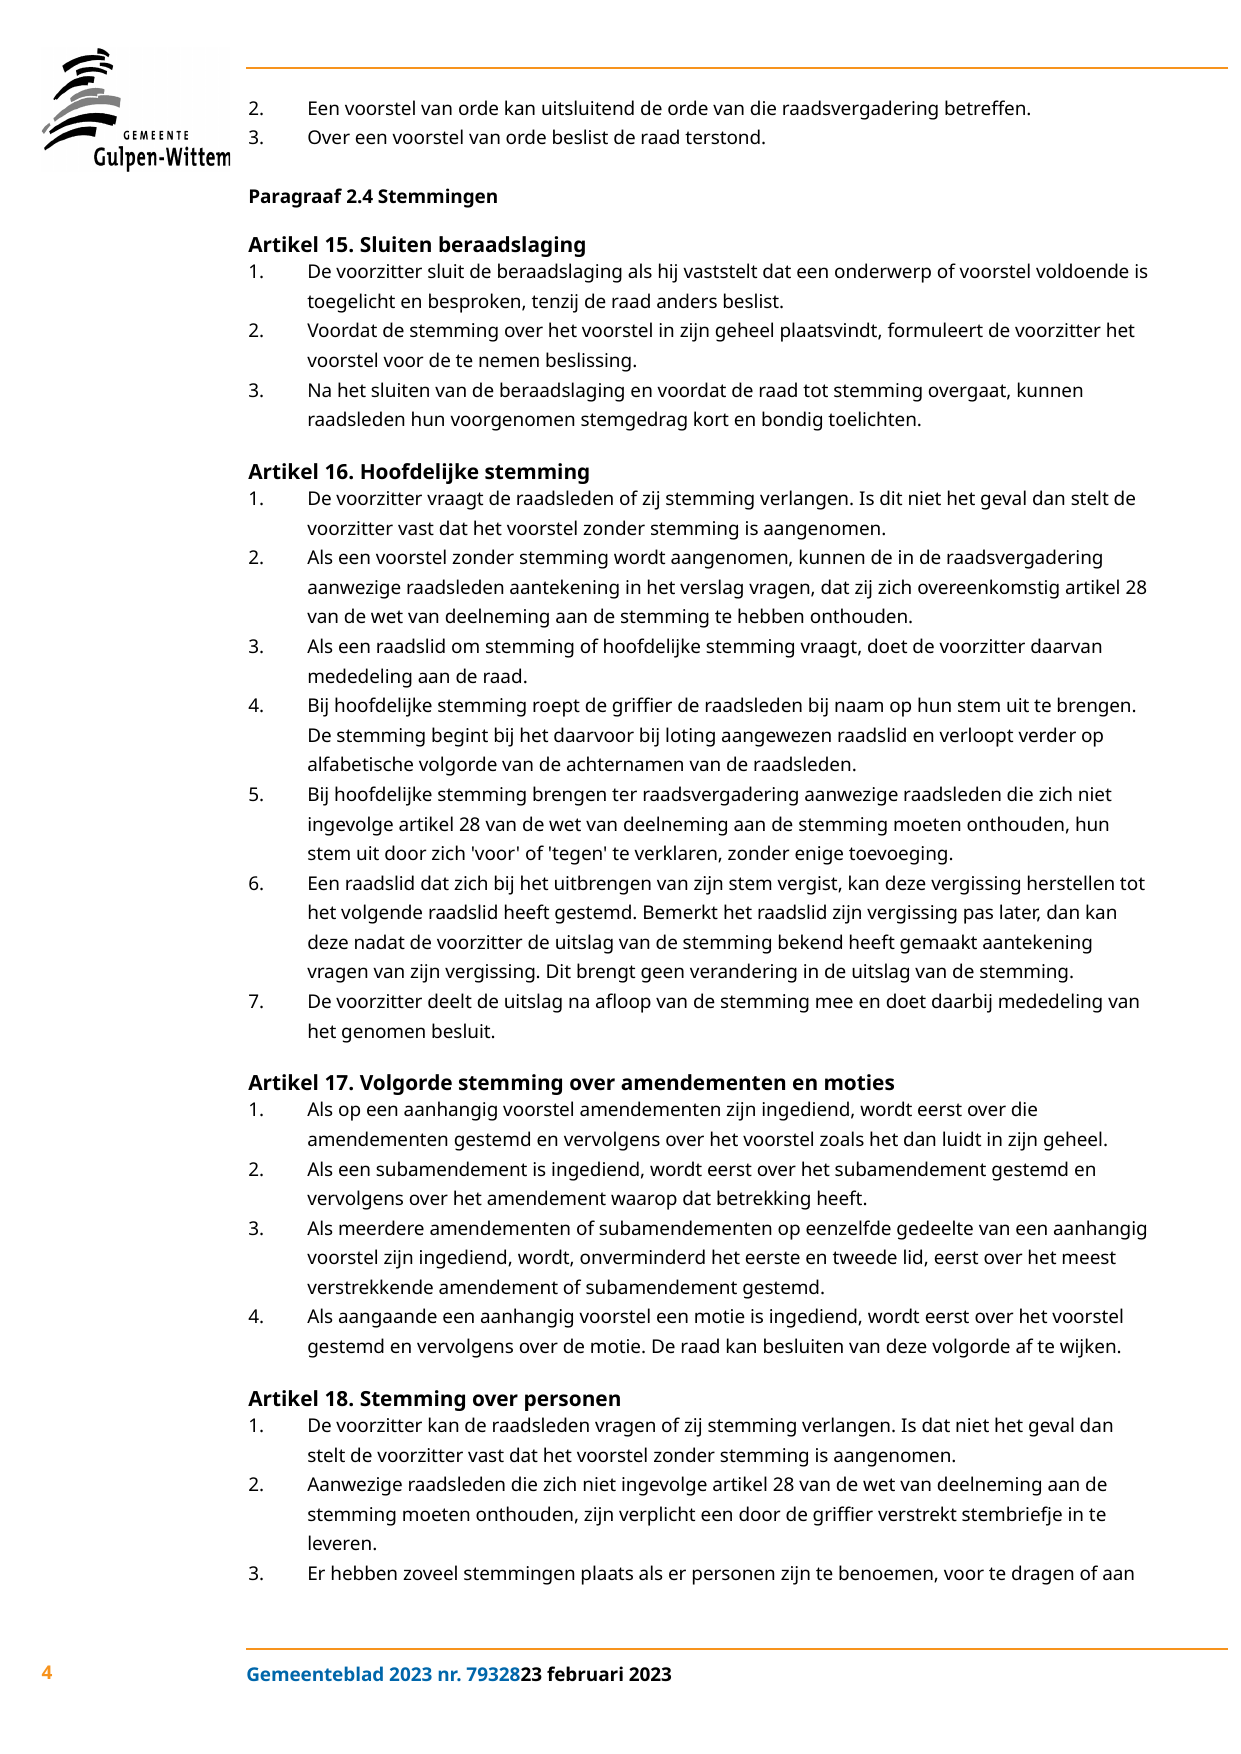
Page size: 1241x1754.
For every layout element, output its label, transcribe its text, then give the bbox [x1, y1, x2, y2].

list Als een raadslid om stemming of hoofdelijke stemming vraagt, doet de voorzitter daarvan mededeling aan de raad. [248, 633, 1152, 688]
list Er hebben zoveel stemmingen plaats als er personen zijn te benoemen, voor te dragen of aan [248, 1560, 1152, 1586]
list De voorzitter kan de raadsleden vragen of zij stemming verlangen. Is dat niet het geval dan stelt de voorzitter vast dat het voorstel zonder stemming is aangenomen. [248, 1412, 1152, 1467]
list Als aangaande een aanhangig voorstel een motie is ingediend, wordt eerst over het voorstel gestemd en vervolgens over de motie. De raad kan besluiten van deze volgorde af te wijken. [248, 1304, 1152, 1359]
list De voorzitter deelt de uitslag na afloop van de stemming mee en doet daarbij mededeling van het genomen besluit. [248, 988, 1152, 1043]
list Een raadslid dat zich bij het uitbrengen van zijn stem vergist, kan deze vergissing herstellen tot het volgende raadslid heeft gestemd. Bemerkt het raadslid zijn vergissing pas later, dan kan deze nadat de voorzitter de uitslag van de stemming bekend heeft gemaakt aantekening vragen van zijn vergissing. Dit brengt geen verandering in de uitslag van de stemming. [248, 870, 1152, 984]
text Paragraaf 2.4 Stemmingen [248, 183, 1152, 209]
text Artikel 15. Sluiten beraadslaging [248, 230, 1152, 258]
list Een voorstel van orde kan uitsluitend de orde van die raadsvergadering betreffen. [248, 95, 1152, 121]
list Over een voorstel van orde beslist de raad terstond. [248, 124, 1152, 150]
text Artikel 17. Volgorde stemming over amendementen en moties [248, 1068, 1152, 1097]
list Bij hoofdelijke stemming brengen ter raadsvergadering aanwezige raadsleden die zich niet ingevolge artikel 28 van de wet van deelneming aan de stemming moeten onthouden, hun stem uit door zich 'voor' of 'tegen' te verklaren, zonder enige toevoeging. [248, 781, 1152, 866]
text Artikel 18. Stemming over personen [248, 1384, 1152, 1412]
list Als op een aanhangig voorstel amendementen zijn ingediend, wordt eerst over die amendementen gestemd en vervolgens over het voorstel zoals het dan luidt in zijn geheel. [248, 1097, 1152, 1152]
list De voorzitter sluit de beraadslaging als hij vaststelt dat een onderwerp of voorstel voldoende is toegelicht en besproken, tenzij de raad anders beslist. [248, 258, 1152, 314]
list Voordat de stemming over het voorstel in zijn geheel plaatsvindt, formuleert de voorzitter het voorstel voor de te nemen beslissing. [248, 318, 1152, 373]
list Aanwezige raadsleden die zich niet ingevolge artikel 28 van de wet van deelneming aan de stemming moeten onthouden, zijn verplicht een door de griffier verstrekt stembriefje in te leveren. [248, 1471, 1152, 1556]
list Bij hoofdelijke stemming roept de griffier de raadsleden bij naam op hun stem uit te brengen. De stemming begint bij het daarvoor bij loting aangewezen raadslid en verloopt verder op alfabetische volgorde van de achternamen van de raadsleden. [248, 692, 1152, 777]
list Na het sluiten van de beraadslaging en voordat de raad tot stemming overgaat, kunnen raadsleden hun voorgenomen stemgedrag kort en bondig toelichten. [248, 377, 1152, 432]
list De voorzitter vraagt de raadsleden of zij stemming verlangen. Is dit niet het geval dan stelt de voorzitter vast dat het voorstel zonder stemming is aangenomen. [248, 485, 1152, 541]
text Artikel 16. Hoofdelijke stemming [248, 457, 1152, 485]
list Als meerdere amendementen of subamendementen op eenzelfde gedeelte van een aanhangig voorstel zijn ingediend, wordt, onverminderd het eerste en tweede lid, eerst over het meest verstrekkende amendement of subamendement gestemd. [248, 1215, 1152, 1300]
list Als een subamendement is ingediend, wordt eerst over het subamendement gestemd en vervolgens over het amendement waarop dat betrekking heeft. [248, 1156, 1152, 1211]
list Als een voorstel zonder stemming wordt aangenomen, kunnen de in de raadsvergadering aanwezige raadsleden aantekening in het verslag vragen, dat zij zich overeenkomstig artikel 28 van de wet van deelneming aan de stemming te hebben onthouden. [248, 544, 1152, 629]
picture [41, 47, 231, 172]
